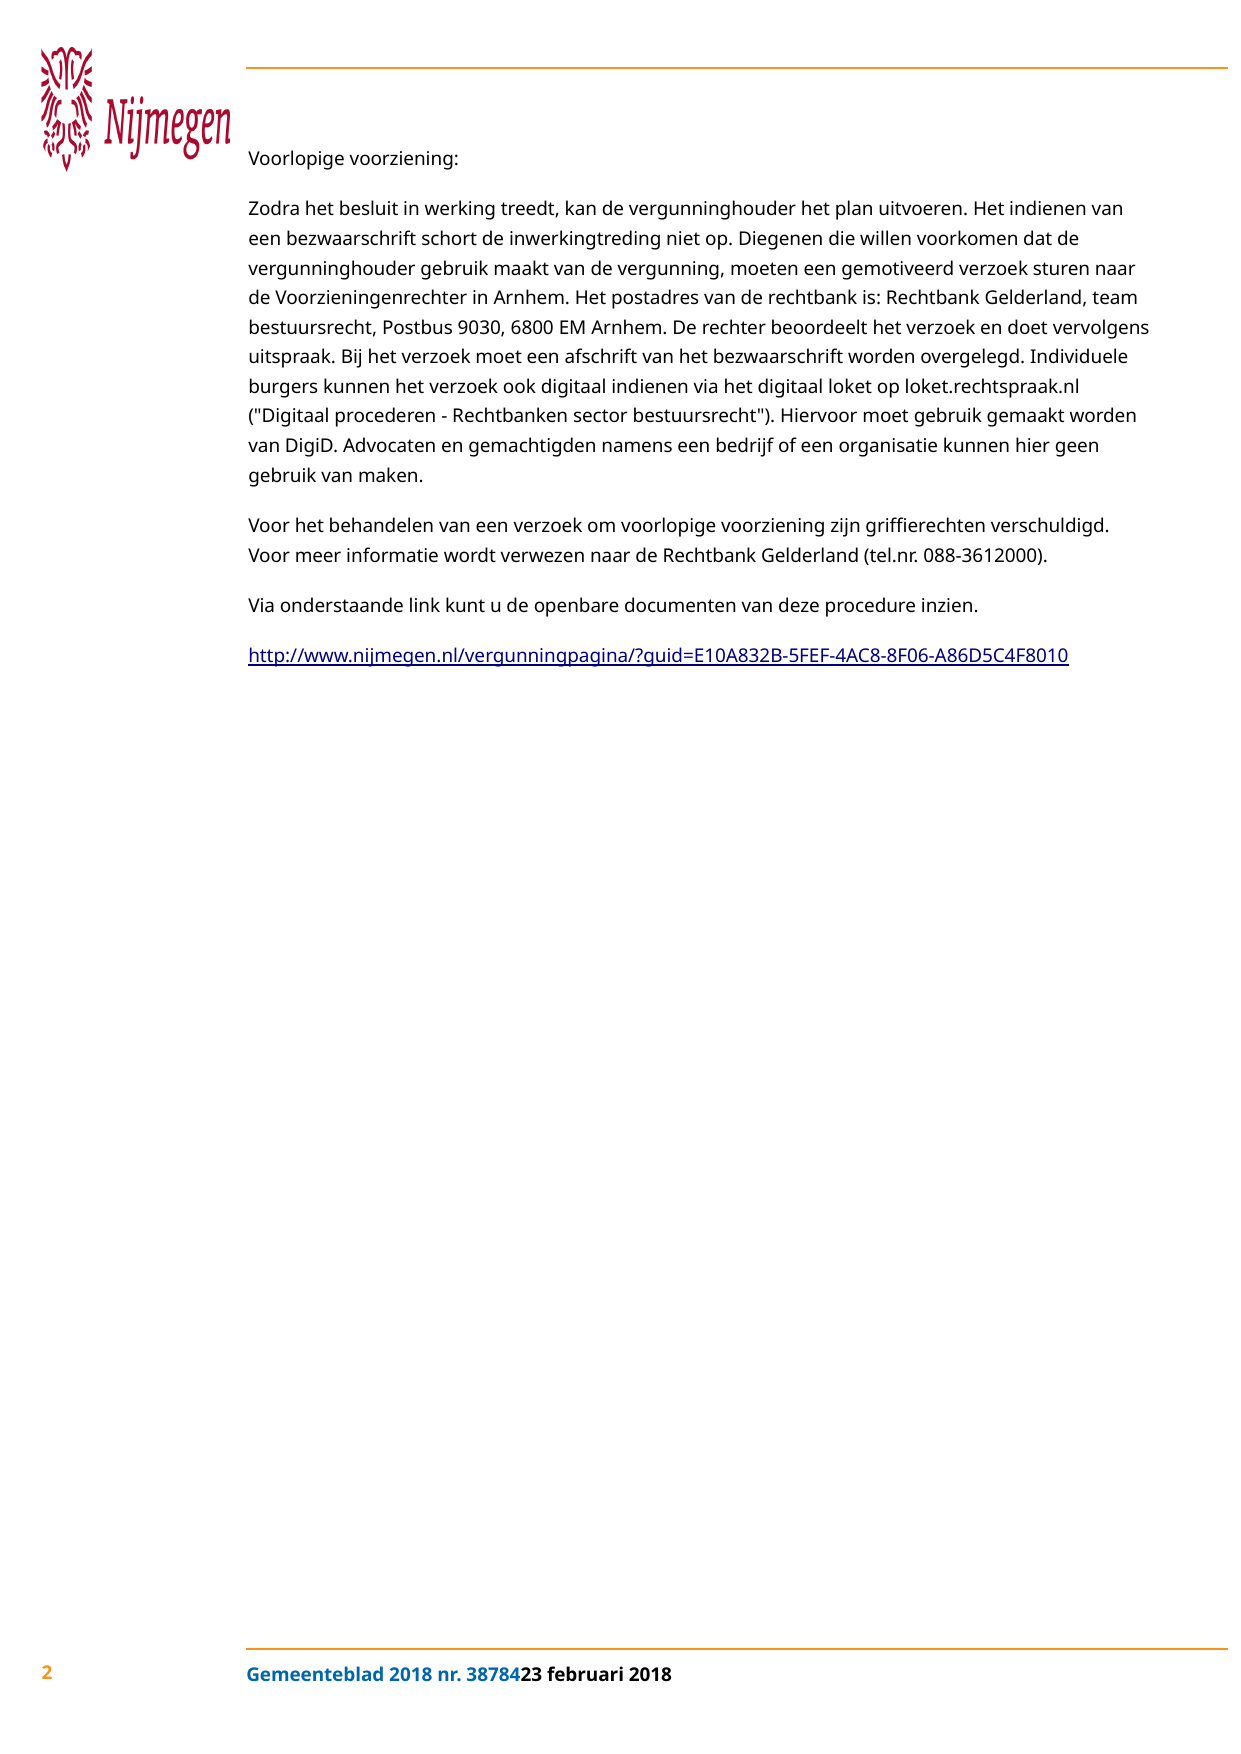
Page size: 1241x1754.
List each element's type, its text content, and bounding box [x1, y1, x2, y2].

text http://www.nijmegen.nl/vergunningpagina/?guid=E10A832B-5FEF-4AC8-8F06-A86D5C4F8010 [248, 643, 1152, 668]
picture [41, 47, 231, 172]
text Voor het behandelen van een verzoek om voorlopige voorziening zijn griffierechten verschuldigd. Voor meer informatie wordt verwezen naar de Rechtbank Gelderland (tel.nr. 088-3612000). [248, 512, 1152, 568]
text Zodra het besluit in werking treedt, kan de vergunninghouder het plan uitvoeren. Het indienen van een bezwaarschrift schort de inwerkingtreding niet op. Diegenen die willen voorkomen dat de vergunninghouder gebruik maakt van de vergunning, moeten een gemotiveerd verzoek sturen naar de Voorzieningenrechter in Arnhem. Het postadres van de rechtbank is: Rechtbank Gelderland, team bestuursrecht, Postbus 9030, 6800 EM Arnhem. De rechter beoordeelt het verzoek en doet vervolgens uitspraak. Bij het verzoek moet een afschrift van het bezwaarschrift worden overgelegd. Individuele burgers kunnen het verzoek ook digitaal indienen via het digitaal loket op loket.rechtspraak.nl ("Digitaal procederen - Rechtbanken sector bestuursrecht"). Hiervoor moet gebruik gemaakt worden van DigiD. Advocaten en gemachtigden namens een bedrijf of een organisatie kunnen hier geen gebruik van maken. [248, 196, 1152, 488]
text Voorlopige voorziening: [248, 145, 1152, 171]
text Via onderstaande link kunt u de openbare documenten van deze procedure inzien. [248, 592, 1152, 618]
